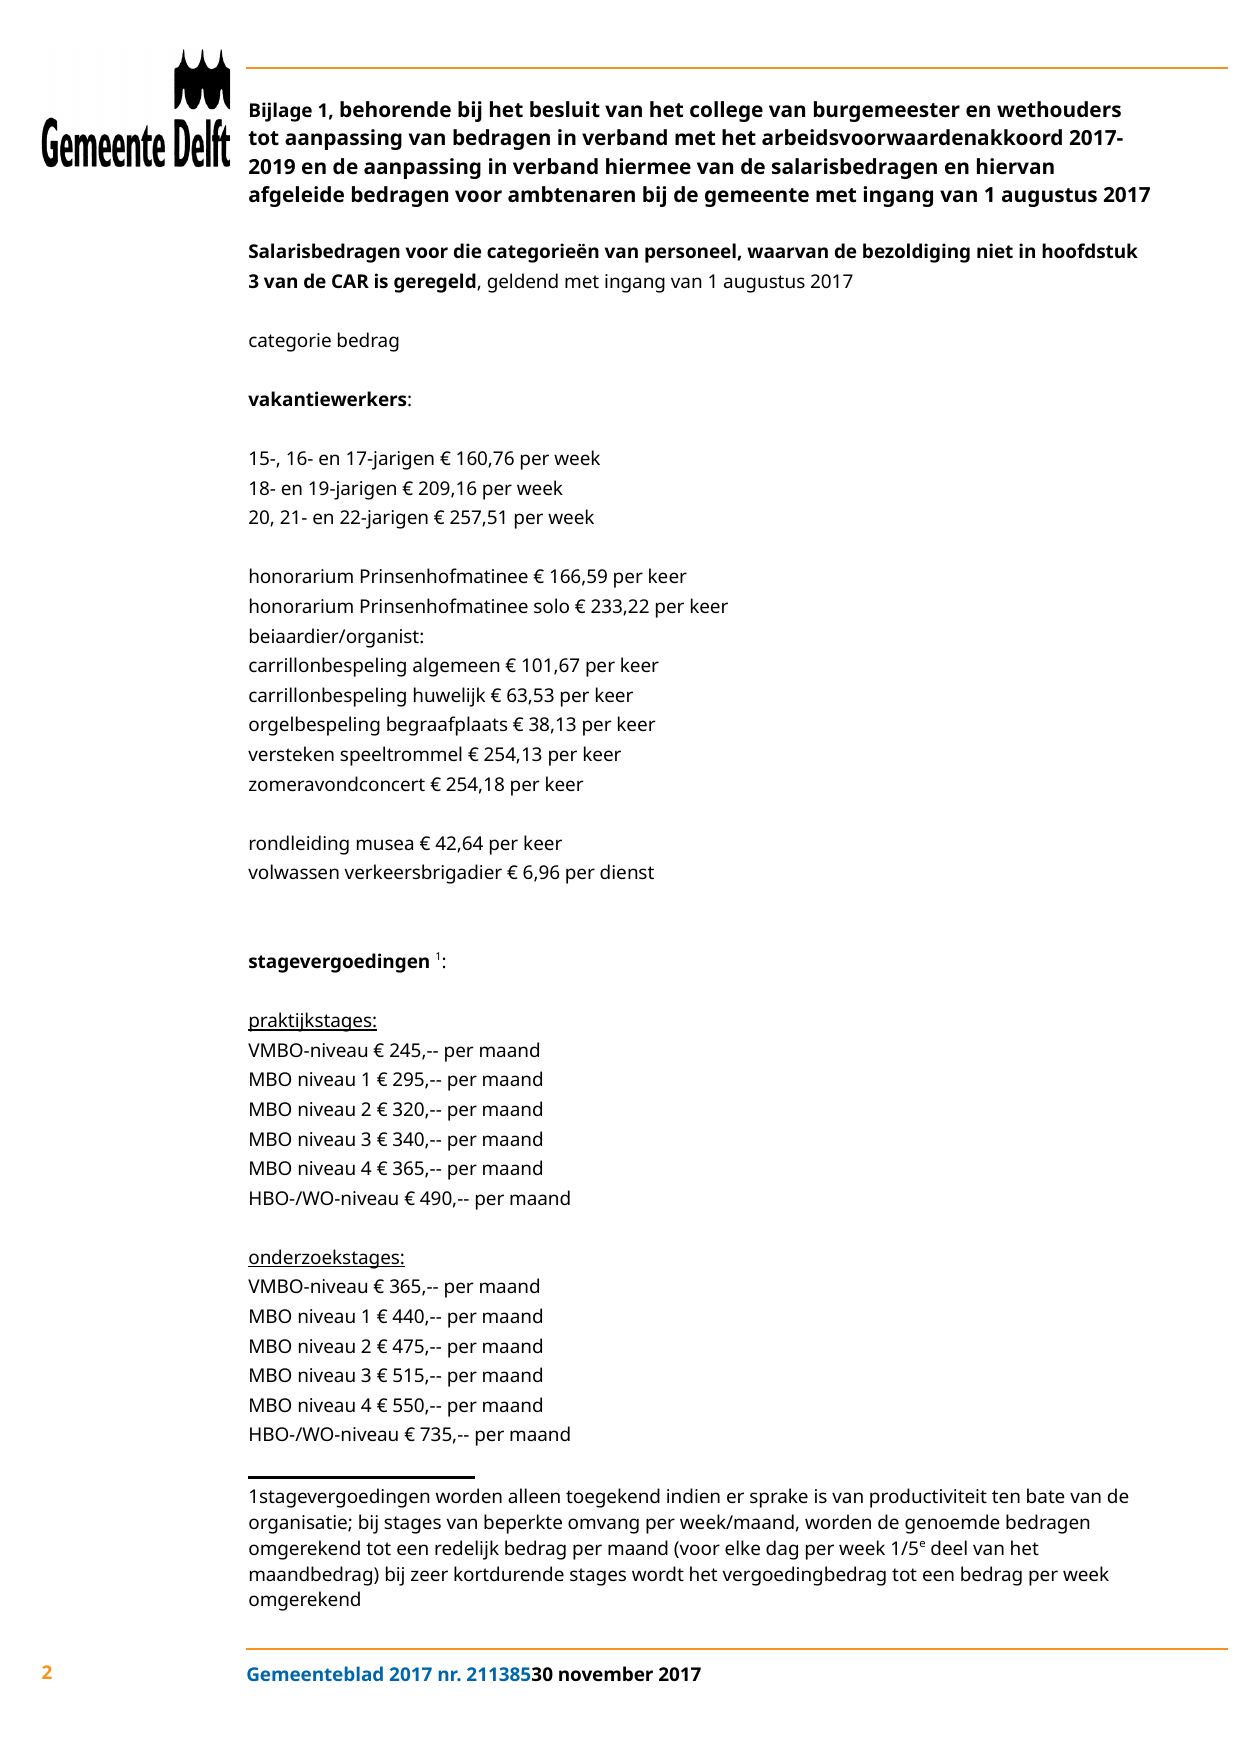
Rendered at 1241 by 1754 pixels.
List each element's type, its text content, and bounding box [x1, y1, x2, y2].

picture [41, 47, 231, 172]
text 20, 21- en 22-jarigen € 257,51 per week [248, 504, 1152, 530]
text beiaardier/organist: [248, 623, 1152, 648]
text volwassen verkeersbrigadier € 6,96 per dienst [248, 859, 1152, 885]
text MBO niveau 1 € 295,-- per maand [248, 1067, 1152, 1092]
text rondleiding musea € 42,64 per keer [248, 830, 1152, 856]
text HBO-/WO-niveau € 490,-- per maand [248, 1185, 1152, 1211]
text stagevergoedingen worden alleen toegekend indien er sprake is van productiviteit ten bate van de organisatie; bij stages van beperkte omvang per week/maand, worden de genoemde bedragen omgerekend tot een redelijk bedrag per maand (voor elke dag per week 1/5e deel van het maandbedrag) bij zeer kortdurende stages wordt het vergoedingbedrag tot een bedrag per week omgerekend [248, 1483, 1152, 1612]
text honorarium Prinsenhofmatinee € 166,59 per keer [248, 564, 1152, 589]
text carrillonbespeling huwelijk € 63,53 per keer [248, 682, 1152, 708]
text VMBO-niveau € 245,-- per maand [248, 1037, 1152, 1063]
text MBO niveau 1 € 440,-- per maand [248, 1303, 1152, 1329]
text orgelbespeling begraafplaats € 38,13 per keer [248, 712, 1152, 737]
text HBO-/WO-niveau € 735,-- per maand [248, 1422, 1152, 1447]
text onderzoekstages: [248, 1244, 1152, 1270]
text carrillonbespeling algemeen € 101,67 per keer [248, 652, 1152, 678]
text categorie bedrag [248, 327, 1152, 353]
text 18- en 19-jarigen € 209,16 per week [248, 475, 1152, 501]
text MBO niveau 3 € 340,-- per maand [248, 1126, 1152, 1151]
text MBO niveau 3 € 515,-- per maand [248, 1362, 1152, 1388]
text zomeravondconcert € 254,18 per keer [248, 771, 1152, 796]
text versteken speeltrommel € 254,13 per keer [248, 741, 1152, 767]
text honorarium Prinsenhofmatinee solo € 233,22 per keer [248, 593, 1152, 619]
text MBO niveau 2 € 475,-- per maand [248, 1333, 1152, 1358]
text praktijkstages: [248, 1007, 1152, 1033]
text Bijlage 1, behorende bij het besluit van het college van burgemeester en wethouders tot aanpassing van bedragen in verband met het arbeidsvoorwaardenakkoord 2017-2019 en de aanpassing in verband hiermee van de salarisbedragen en hiervan afgeleide bedragen voor ambtenaren bij de gemeente met ingang van 1 augustus 2017 [248, 95, 1152, 209]
text MBO niveau 2 € 320,-- per maand [248, 1096, 1152, 1122]
text Salarisbedragen voor die categorieën van personeel, waarvan de bezoldiging niet in hoofdstuk 3 van de CAR is geregeld, geldend met ingang van 1 augustus 2017 [248, 238, 1152, 293]
text vakantiewerkers: [248, 386, 1152, 412]
text MBO niveau 4 € 365,-- per maand [248, 1155, 1152, 1181]
text VMBO-niveau € 365,-- per maand [248, 1274, 1152, 1299]
text stagevergoedingen : [248, 948, 1152, 974]
text 15-, 16- en 17-jarigen € 160,76 per week [248, 445, 1152, 471]
text MBO niveau 4 € 550,-- per maand [248, 1392, 1152, 1418]
